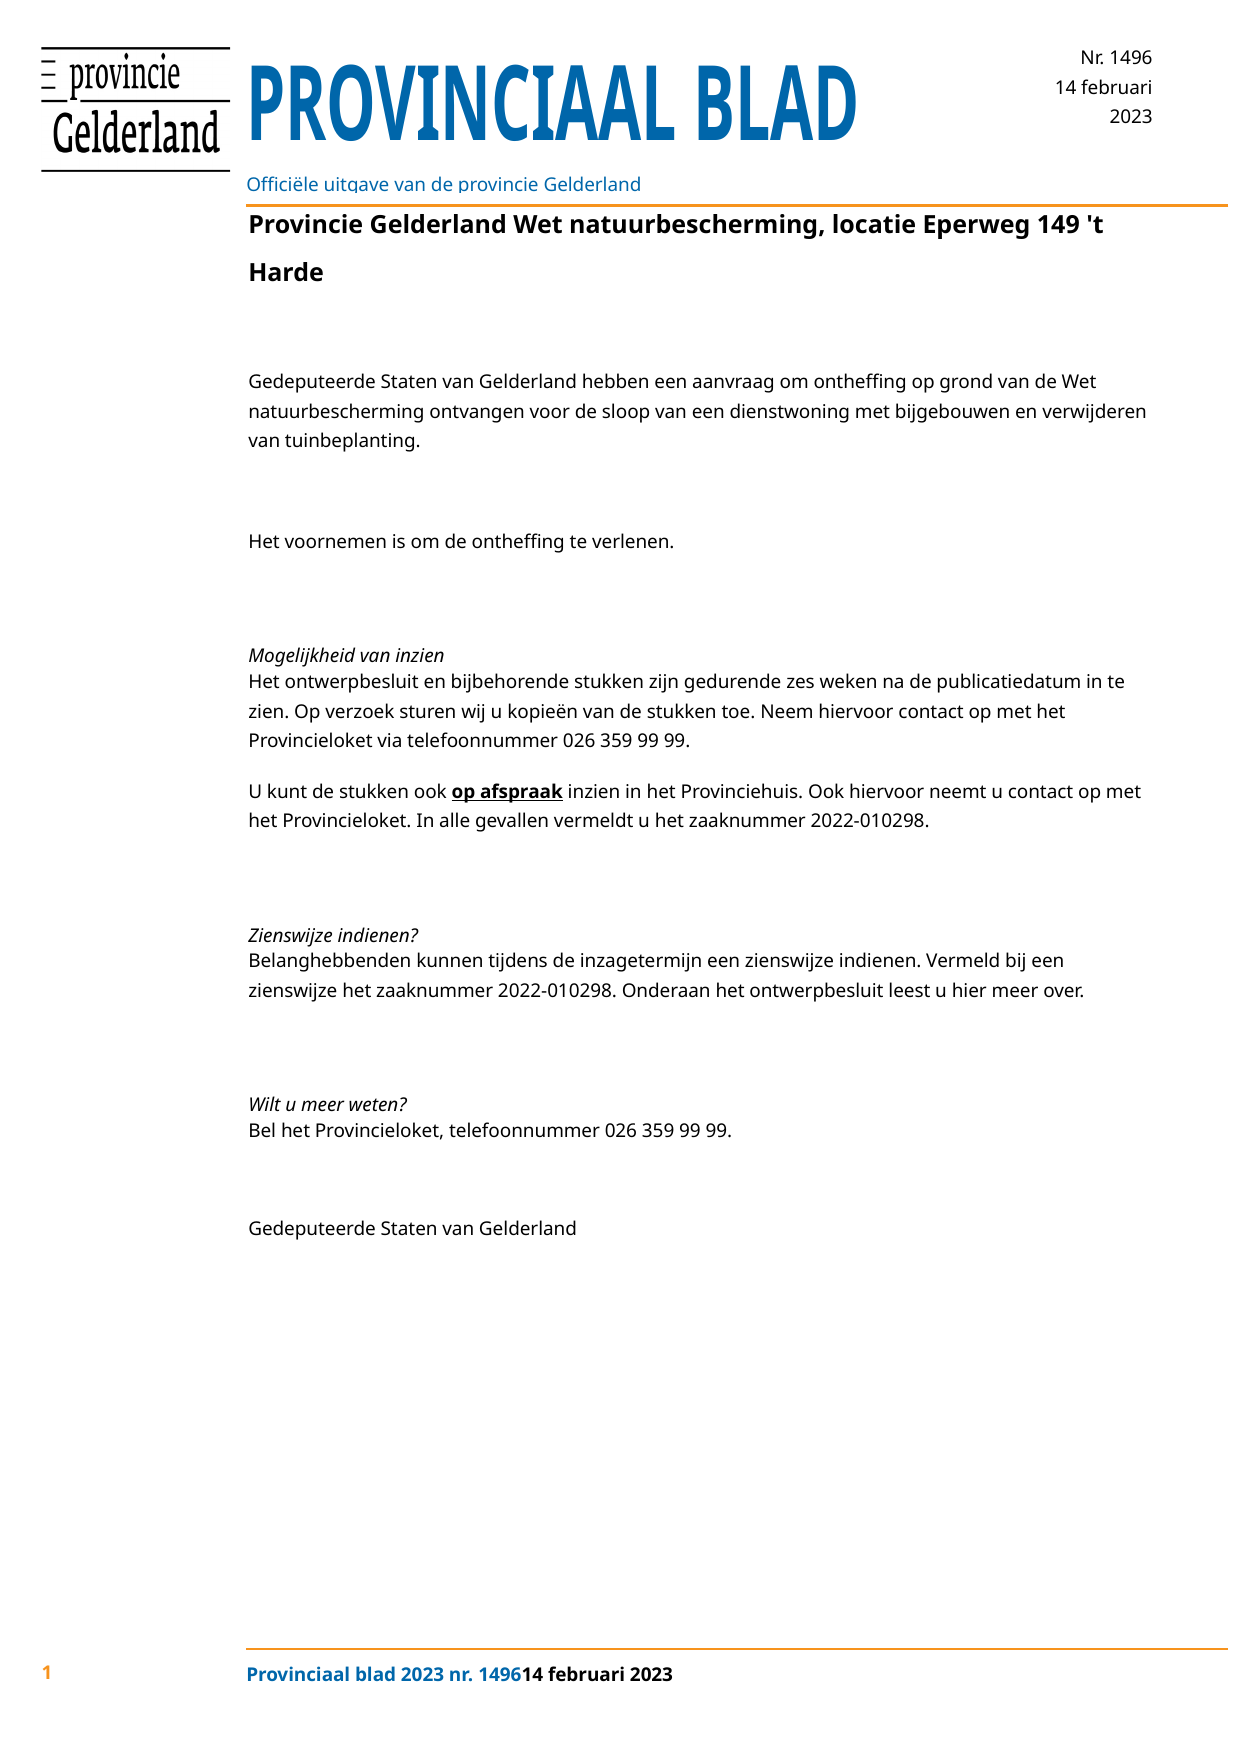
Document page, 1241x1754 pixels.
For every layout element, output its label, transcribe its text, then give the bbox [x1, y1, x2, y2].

text Bel het Provincieloket, telefoonnummer 026 359 99 99. [248, 1117, 1152, 1143]
text Zienswijze indienen? [248, 922, 1152, 948]
text Gedeputeerde Staten van Gelderland hebben een aanvraag om ontheffing op grond van de Wet natuurbescherming ontvangen voor de sloop van een dienstwoning met bijgebouwen en verwijderen van tuinbeplanting. [248, 368, 1152, 453]
text Gedeputeerde Staten van Gelderland [248, 1216, 1152, 1241]
text Wilt u meer weten? [248, 1092, 1152, 1117]
text Belanghebbenden kunnen tijdens de inzagetermijn een zienswijze indienen. Vermeld bij een zienswijze het zaaknummer 2022-010298. Onderaan het ontwerpbesluit leest u hier meer over. [248, 948, 1152, 1003]
text Provincie Gelderland Wet natuurbescherming, locatie Eperweg 149 't Harde [248, 207, 1152, 288]
text Het ontwerpbesluit en bijbehorende stukken zijn gedurende zes weken na de publicatiedatum in te zien. Op verzoek sturen wij u kopieën van de stukken toe. Neem hiervoor contact op met het Provincieloket via telefoonnummer 026 359 99 99. [248, 668, 1152, 753]
text Mogelijkheid van inzien [248, 643, 1152, 668]
text U kunt de stukken ook op afspraak inzien in het Provinciehuis. Ook hiervoor neemt u contact op met het Provincieloket. In alle gevallen vermeldt u het zaaknummer 2022-010298. [248, 778, 1152, 833]
text Het voornemen is om de ontheffing te verlenen. [248, 528, 1152, 554]
picture [41, 47, 231, 172]
